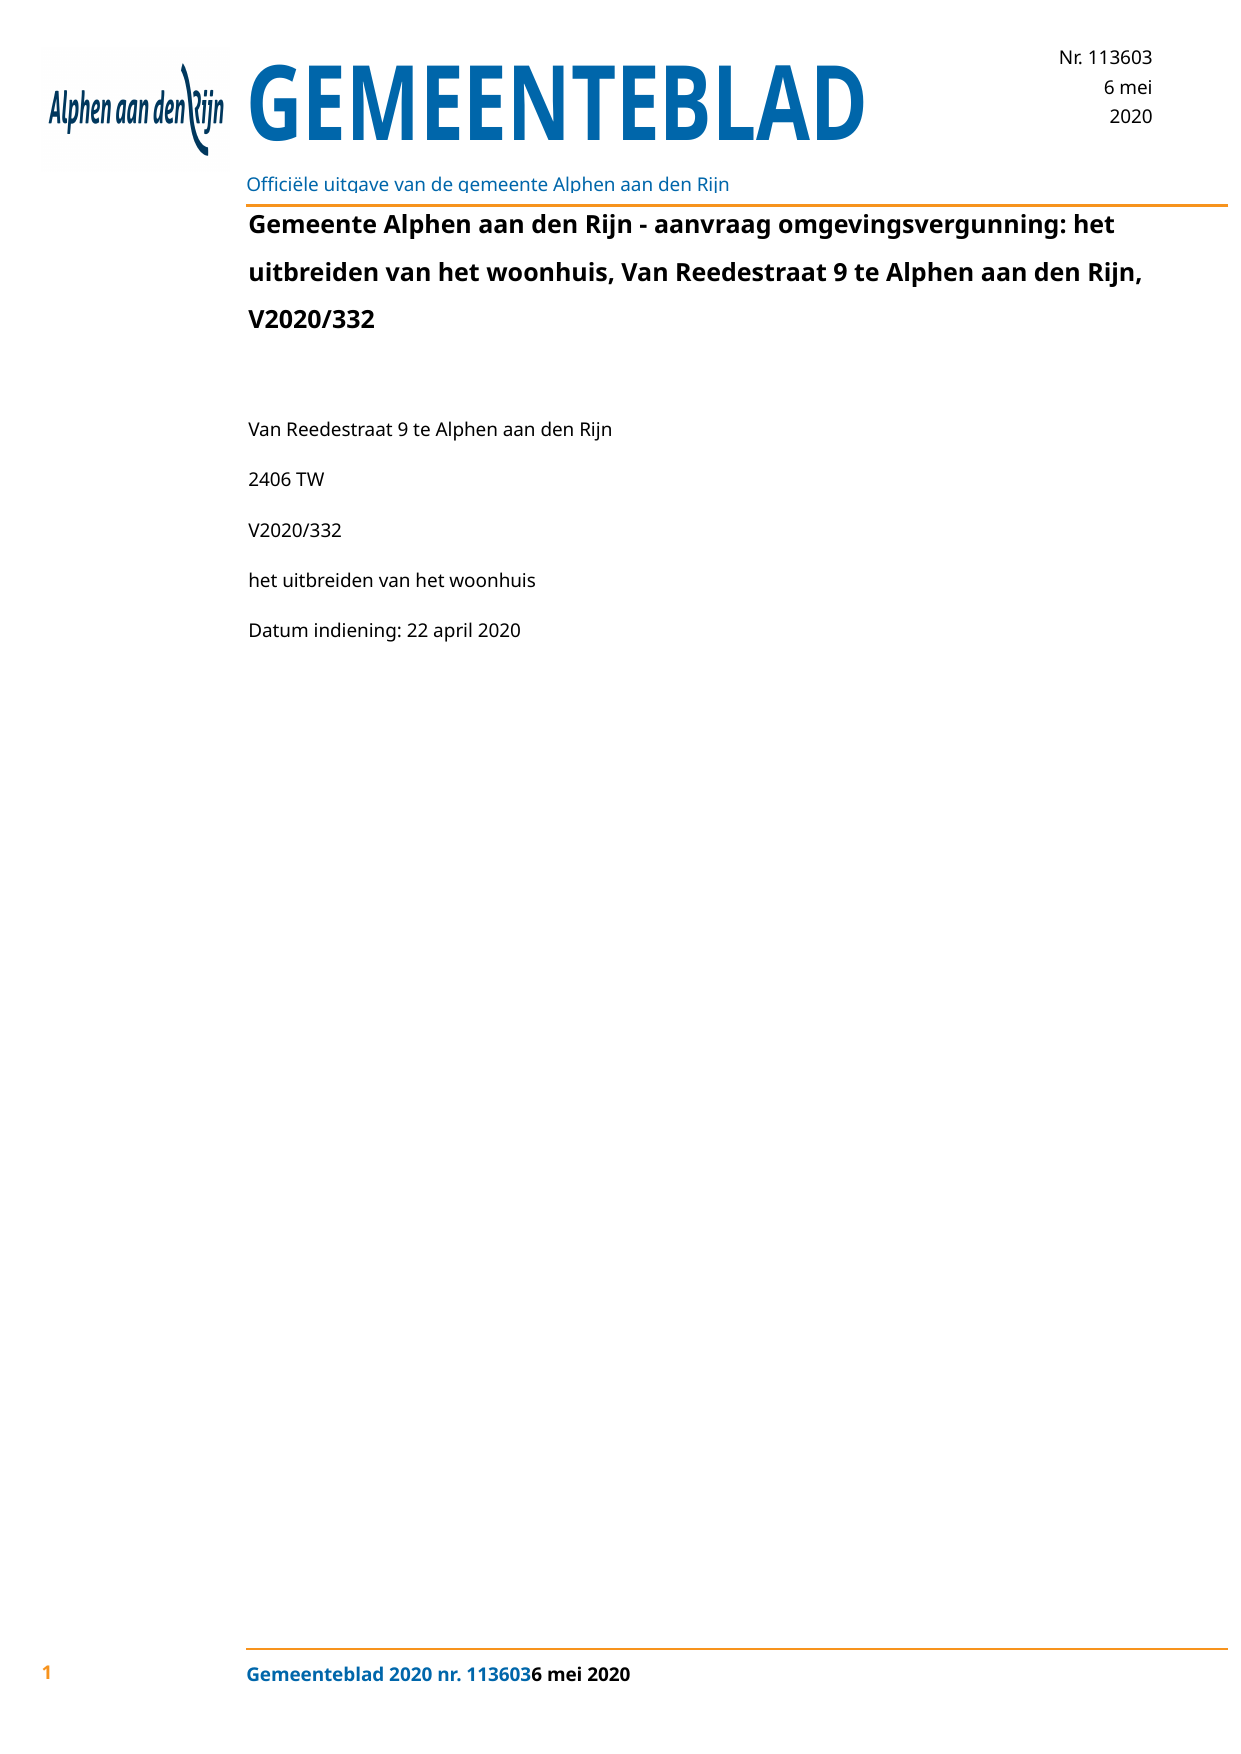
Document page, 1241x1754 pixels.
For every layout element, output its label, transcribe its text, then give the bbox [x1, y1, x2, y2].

text V2020/332 [248, 517, 1152, 542]
text 2406 TW [248, 466, 1152, 492]
text het uitbreiden van het woonhuis [248, 567, 1152, 593]
text Gemeente Alphen aan den Rijn - aanvraag omgevingsvergunning: het uitbreiden van het woonhuis, Van Reedestraat 9 te Alphen aan den Rijn, V2020/332 [248, 207, 1152, 336]
text Datum indiening: 22 april 2020 [248, 618, 1152, 643]
picture [41, 47, 231, 172]
text Van Reedestraat 9 te Alphen aan den Rijn [248, 416, 1152, 442]
